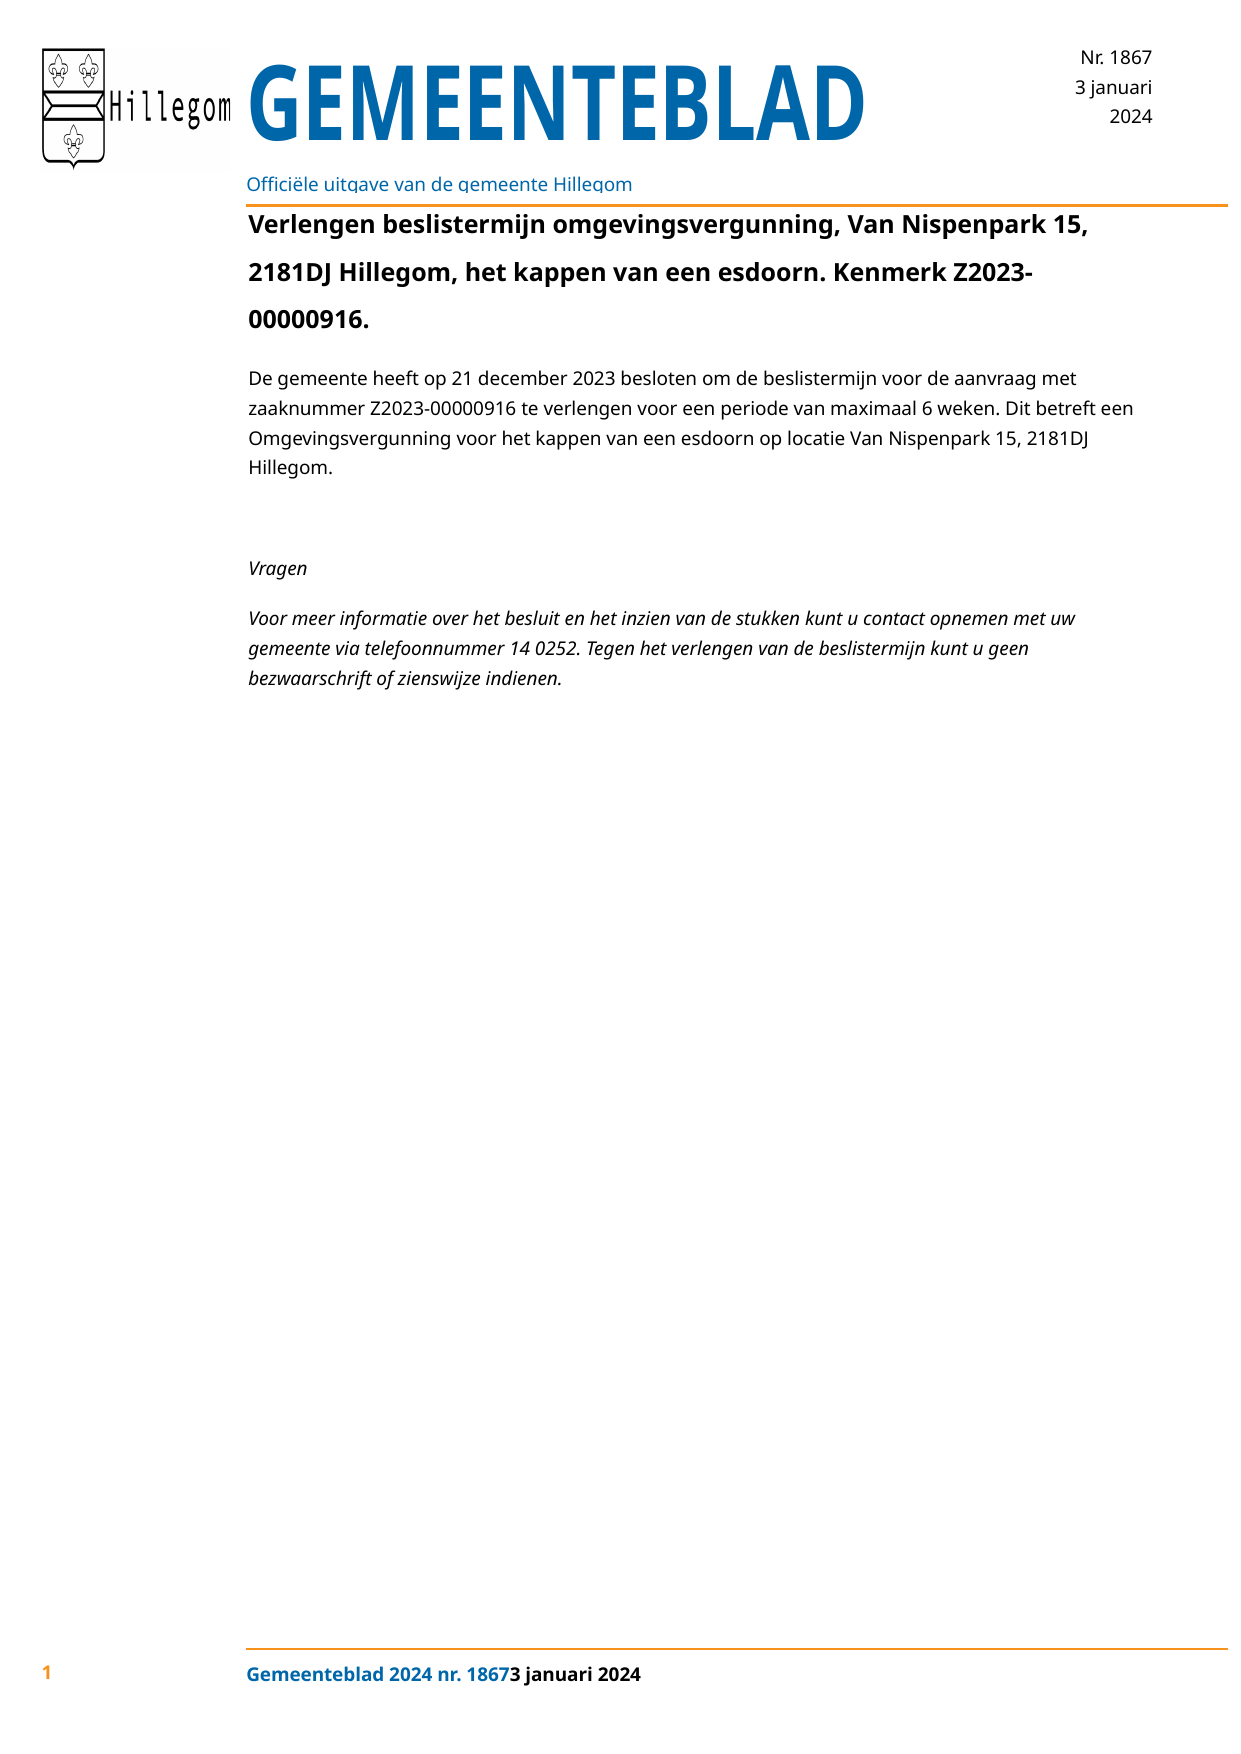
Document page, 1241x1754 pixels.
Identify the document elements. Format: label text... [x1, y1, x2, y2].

picture [41, 47, 231, 172]
text Voor meer informatie over het besluit en het inzien van de stukken kunt u contact opnemen met uw gemeente via telefoonnummer 14 0252. Tegen het verlengen van de beslistermijn kunt u geen bezwaarschrift of zienswijze indienen. [248, 606, 1152, 690]
text Verlengen beslistermijn omgevingsvergunning, Van Nispenpark 15, 2181DJ Hillegom, het kappen van een esdoorn. Kenmerk Z2023-00000916. [248, 207, 1152, 336]
text De gemeente heeft op 21 december 2023 besloten om de beslistermijn voor de aanvraag met zaaknummer Z2023-00000916 te verlengen voor een periode van maximaal 6 weken. Dit betreft een Omgevingsvergunning voor het kappen van een esdoorn op locatie Van Nispenpark 15, 2181DJ Hillegom. [248, 366, 1152, 480]
text Vragen [248, 555, 1152, 581]
